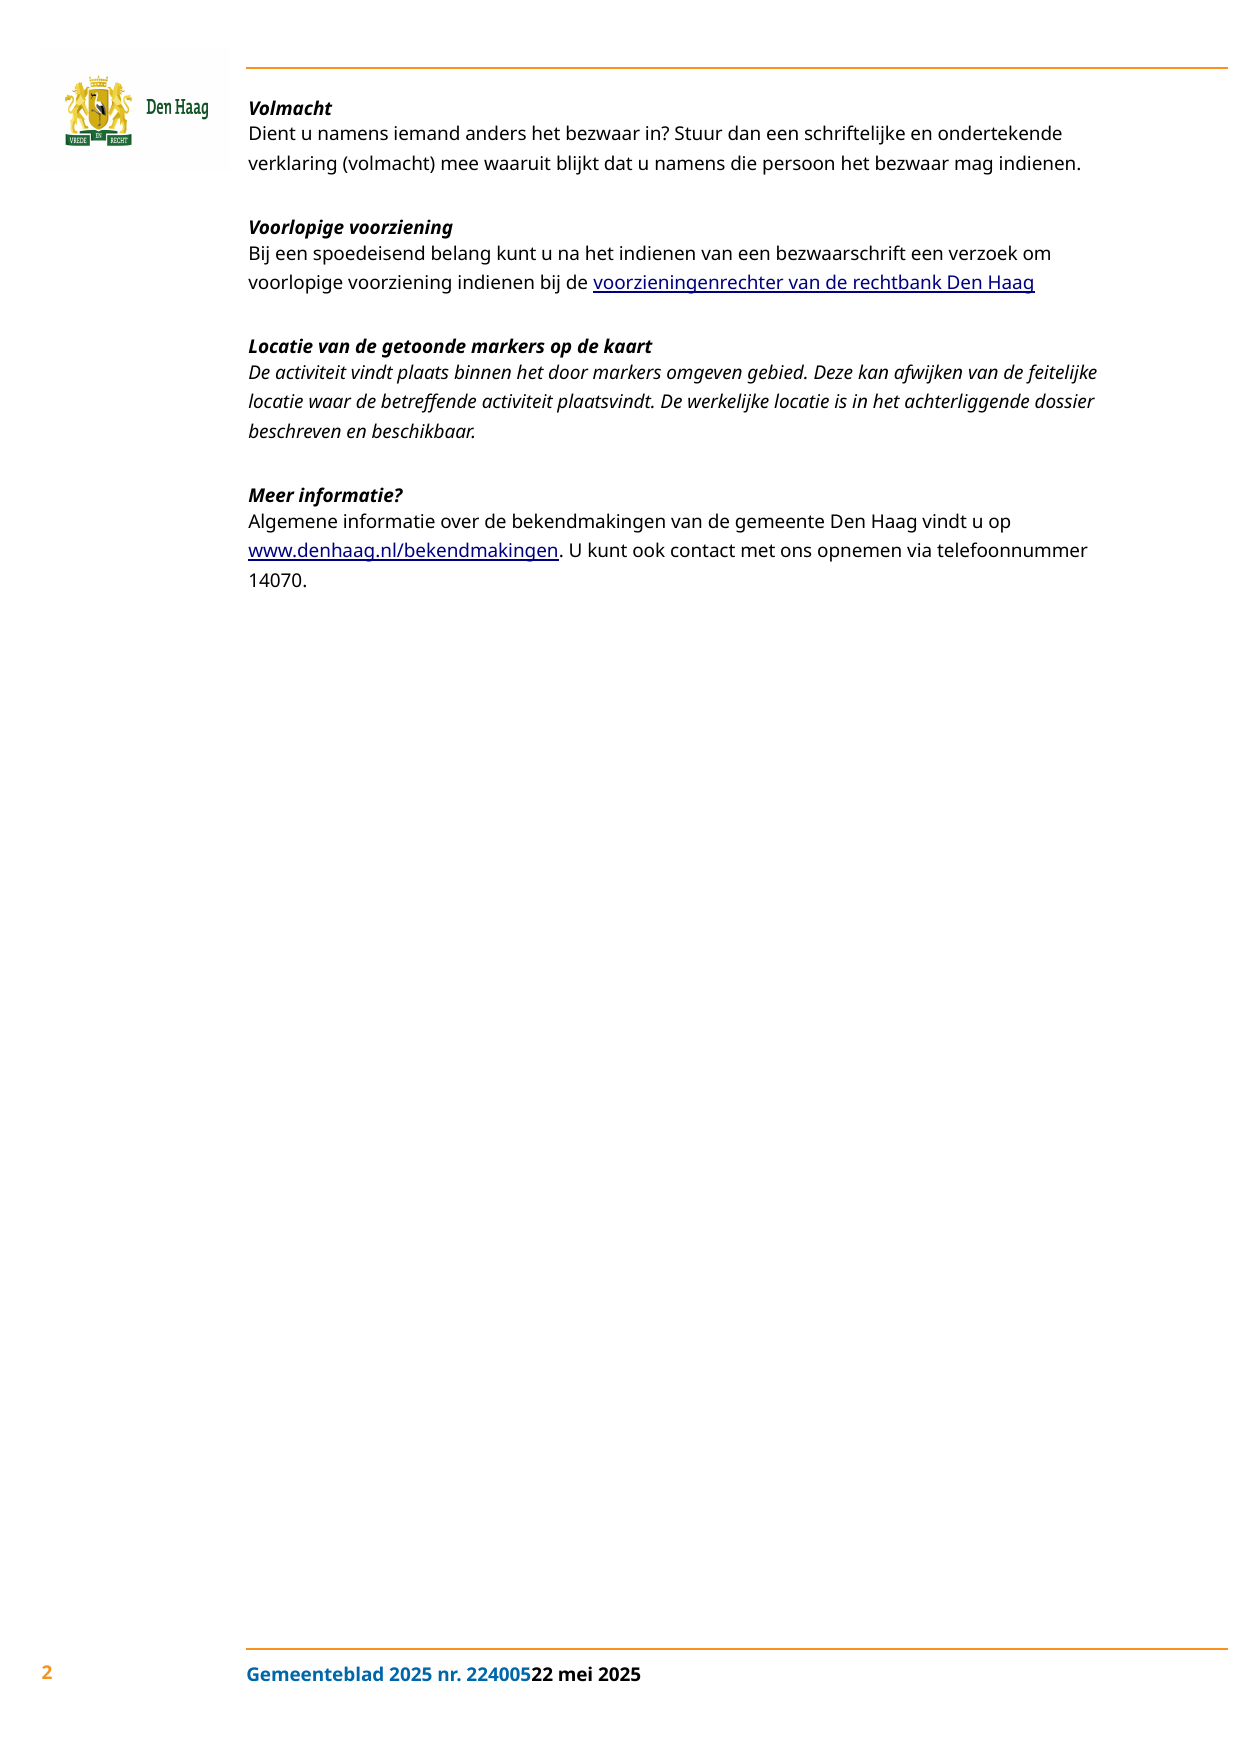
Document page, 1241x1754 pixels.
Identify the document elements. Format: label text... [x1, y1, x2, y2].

text Volmacht [248, 95, 1152, 121]
text Voorlopige voorziening [248, 214, 1152, 240]
text Bij een spoedeisend belang kunt u na het indienen van een bezwaarschrift een verzoek om voorlopige voorziening indienen bij de voorzieningenrechter van de rechtbank Den Haag [248, 240, 1152, 295]
text Algemene informatie over de bekendmakingen van de gemeente Den Haag vindt u op www.denhaag.nl/bekendmakingen. U kunt ook contact met ons opnemen via telefoonnummer 14070. [248, 508, 1152, 593]
text Meer informatie? [248, 482, 1152, 508]
text Locatie van de getoonde markers op de kaart [248, 333, 1152, 359]
text De activiteit vindt plaats binnen het door markers omgeven gebied. Deze kan afwijken van de feitelijke locatie waar de betreffende activiteit plaatsvindt. De werkelijke locatie is in het achterliggende dossier beschreven en beschikbaar. [248, 359, 1152, 444]
picture [41, 47, 231, 172]
text Dient u namens iemand anders het bezwaar in? Stuur dan een schriftelijke en ondertekende verklaring (volmacht) mee waaruit blijkt dat u namens die persoon het bezwaar mag indienen. [248, 121, 1152, 176]
